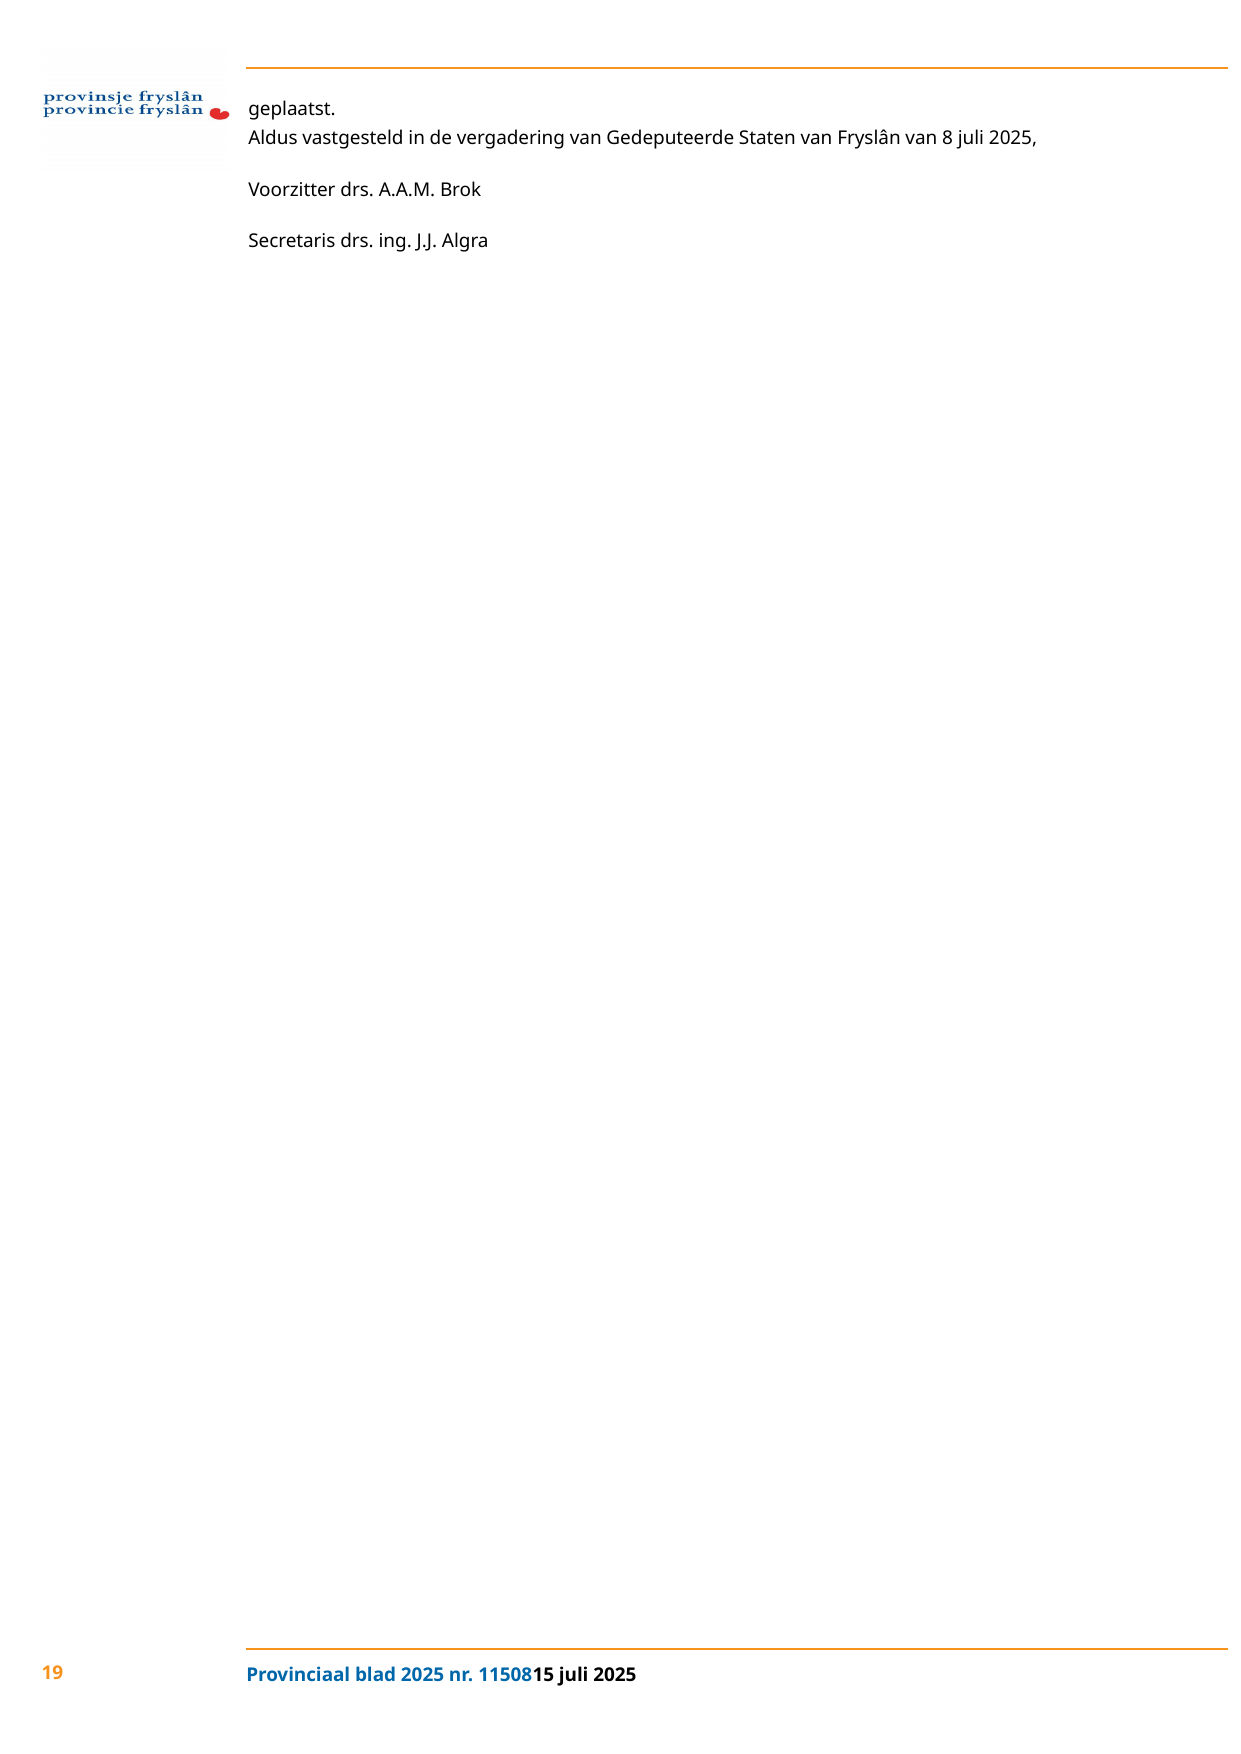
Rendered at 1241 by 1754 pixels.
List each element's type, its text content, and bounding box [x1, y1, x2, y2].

text geplaatst. [248, 95, 1152, 121]
picture [41, 47, 231, 172]
text Voorzitter drs. A.A.M. Brok [248, 176, 1152, 202]
text Aldus vastgesteld in de vergadering van Gedeputeerde Staten van Fryslân van 8 juli 2025, [248, 124, 1152, 150]
text Secretaris drs. ing. J.J. Algra [248, 227, 1152, 253]
